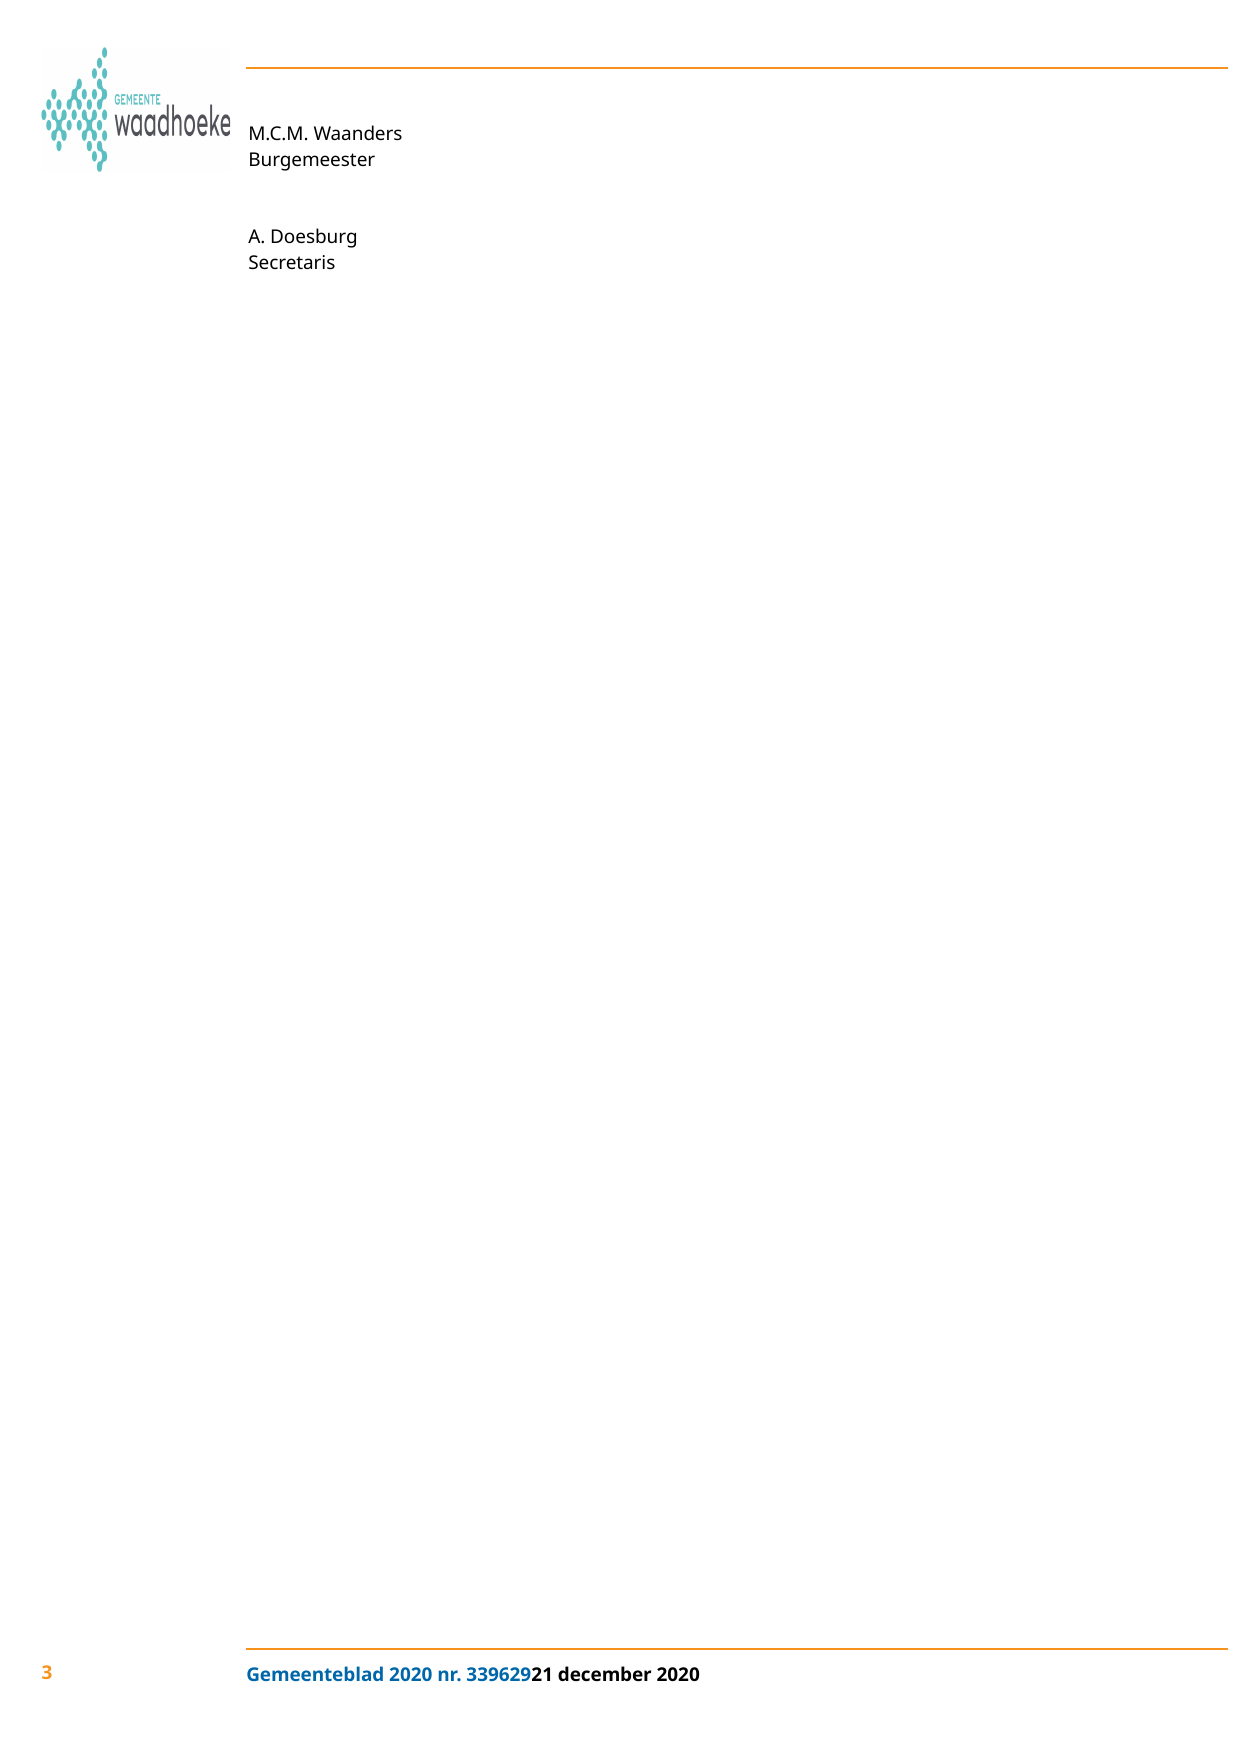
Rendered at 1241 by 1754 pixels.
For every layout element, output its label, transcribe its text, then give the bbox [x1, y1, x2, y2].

text Burgemeester [248, 146, 1152, 172]
text M.C.M. Waanders [248, 121, 1152, 146]
text Secretaris [248, 249, 1152, 275]
picture [41, 47, 231, 172]
text A. Doesburg [248, 223, 1152, 249]
